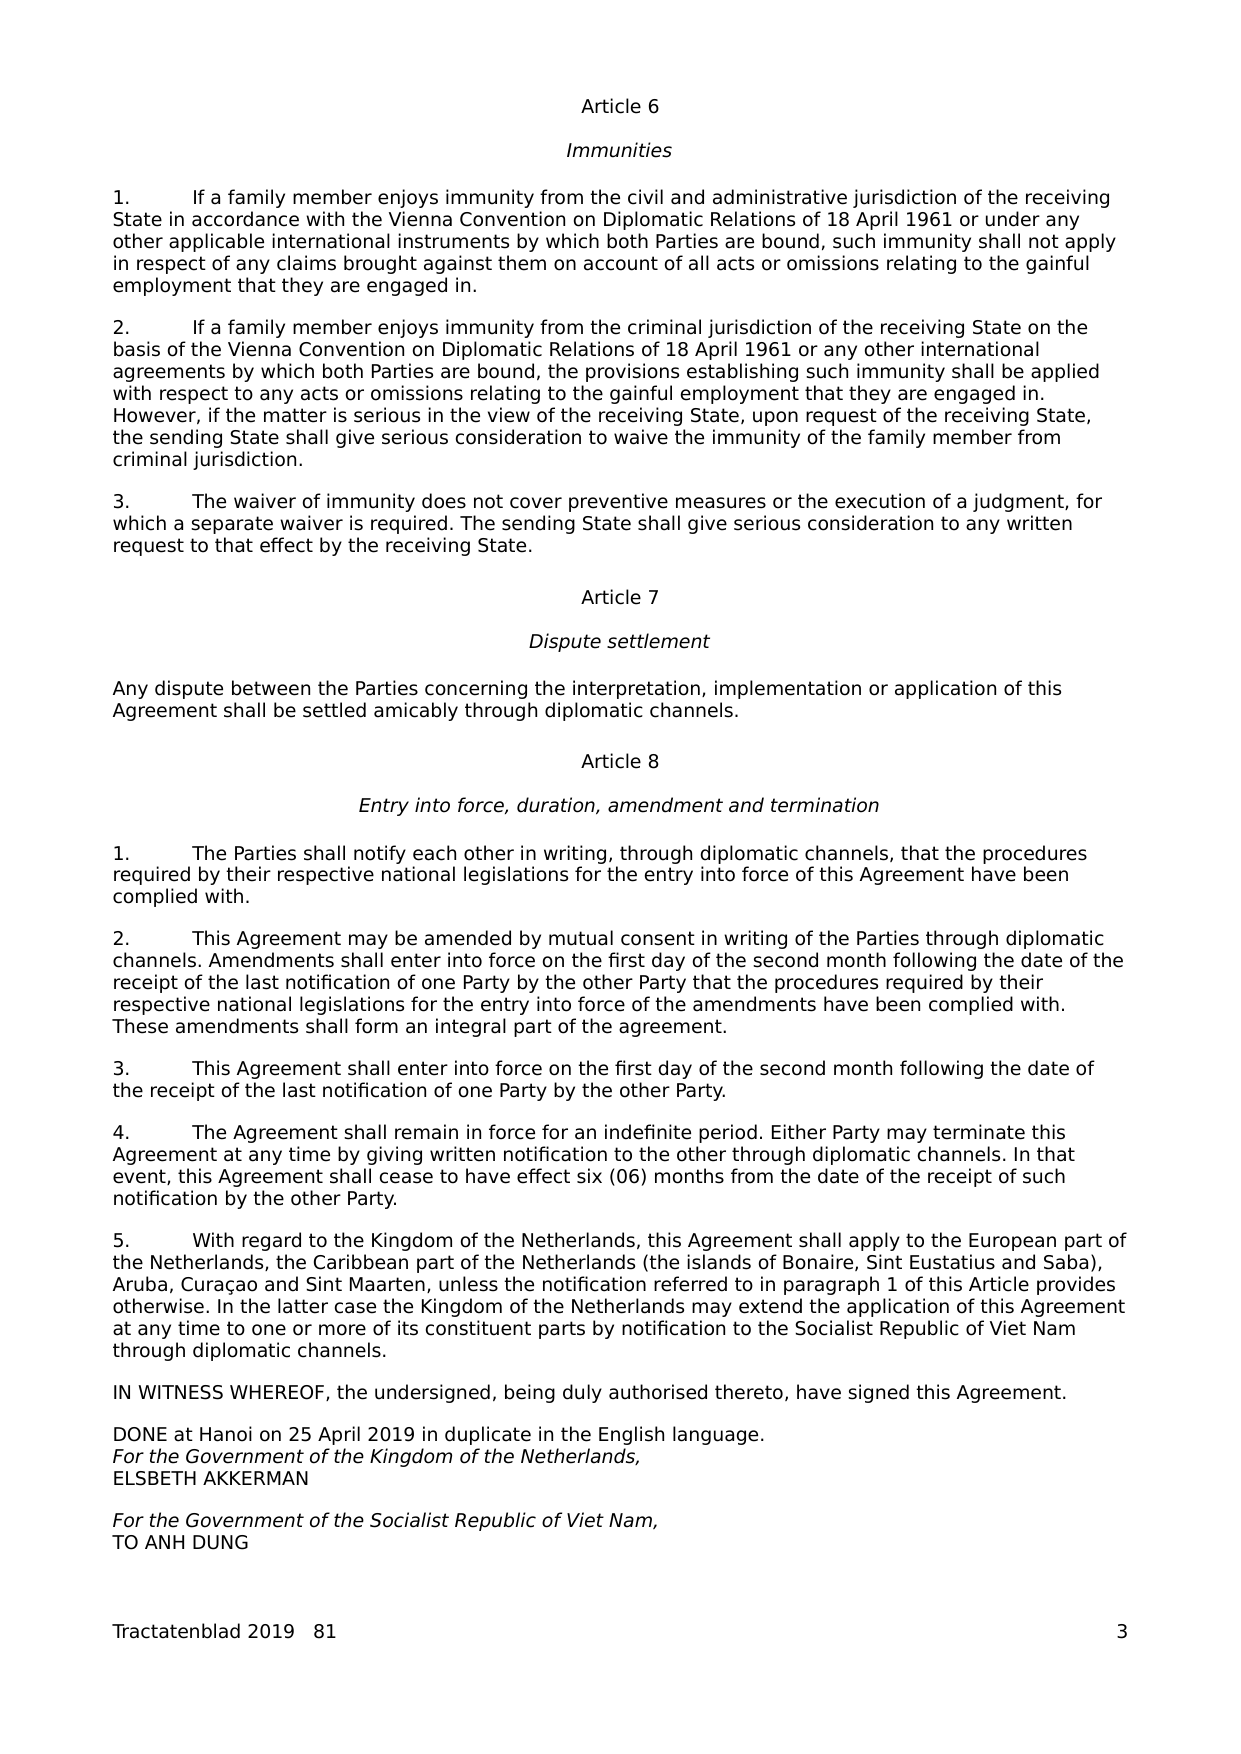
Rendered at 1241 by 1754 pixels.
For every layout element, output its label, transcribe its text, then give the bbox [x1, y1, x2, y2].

text 2. If a family member enjoys immunity from the criminal jurisdiction of the receiving State on the basis of the Vienna Convention on Diplomatic Relations of 18 April 1961 or any other international agreements by which both Parties are bound, the provisions establishing such immunity shall be applied with respect to any acts or omissions relating to the gainful employment that they are engaged in. However, if the matter is serious in the view of the receiving State, upon request of the receiving State, the sending State shall give serious consideration to waive the immunity of the family member from criminal jurisdiction. [112, 317, 1128, 471]
text For the Government of the Kingdom of the Netherlands, ELSBETH AKKERMAN [112, 1446, 1128, 1490]
subtitle Article 8 Entry into force, duration, amendment and termination [112, 751, 1128, 817]
text 4. The Agreement shall remain in force for an indefinite period. Either Party may terminate this Agreement at any time by giving written notification to the other through diplomatic channels. In that event, this Agreement shall cease to have effect six (06) months from the date of the receipt of such notification by the other Party. [112, 1122, 1128, 1210]
subtitle Article 6 Immunities [112, 96, 1128, 162]
text 2. This Agreement may be amended by mutual consent in writing of the Parties through diplomatic channels. Amendments shall enter into force on the first day of the second month following the date of the receipt of the last notification of one Party by the other Party that the procedures required by their respective national legislations for the entry into force of the amendments have been complied with. These amendments shall form an integral part of the agreement. [112, 928, 1128, 1038]
text Any dispute between the Parties concerning the interpretation, implementation or application of this Agreement shall be settled amicably through diplomatic channels. [112, 677, 1128, 721]
subtitle Article 7 Dispute settlement [112, 587, 1128, 652]
text IN WITNESS WHEREOF, the undersigned, being duly authorised thereto, have signed this Agreement. [112, 1382, 1128, 1404]
text 3. This Agreement shall enter into force on the first day of the second month following the date of the receipt of the last notification of one Party by the other Party. [112, 1058, 1128, 1102]
text 1. If a family member enjoys immunity from the civil and administrative jurisdiction of the receiving State in accordance with the Vienna Convention on Diplomatic Relations of 18 April 1961 or under any other applicable international instruments by which both Parties are bound, such immunity shall not apply in respect of any claims brought against them on account of all acts or omissions relating to the gainful employment that they are engaged in. [112, 187, 1128, 297]
text DONE at Hanoi on 25 April 2019 in duplicate in the English language. [112, 1424, 1128, 1446]
text 3. The waiver of immunity does not cover preventive measures or the execution of a judgment, for which a separate waiver is required. The sending State shall give serious consideration to any written request to that effect by the receiving State. [112, 491, 1128, 557]
text 1. The Parties shall notify each other in writing, through diplomatic channels, that the procedures required by their respective national legislations for the entry into force of this Agreement have been complied with. [112, 842, 1128, 908]
text For the Government of the Socialist Republic of Viet Nam, TO ANH DUNG [112, 1510, 1128, 1554]
text 5. With regard to the Kingdom of the Netherlands, this Agreement shall apply to the European part of the Netherlands, the Caribbean part of the Netherlands (the islands of Bonaire, Sint Eustatius and Saba), Aruba, Curaçao and Sint Maarten, unless the notification referred to in paragraph 1 of this Article provides otherwise. In the latter case the Kingdom of the Netherlands may extend the application of this Agreement at any time to one or more of its constituent parts by notification to the Socialist Republic of Viet Nam through diplomatic channels. [112, 1230, 1128, 1362]
